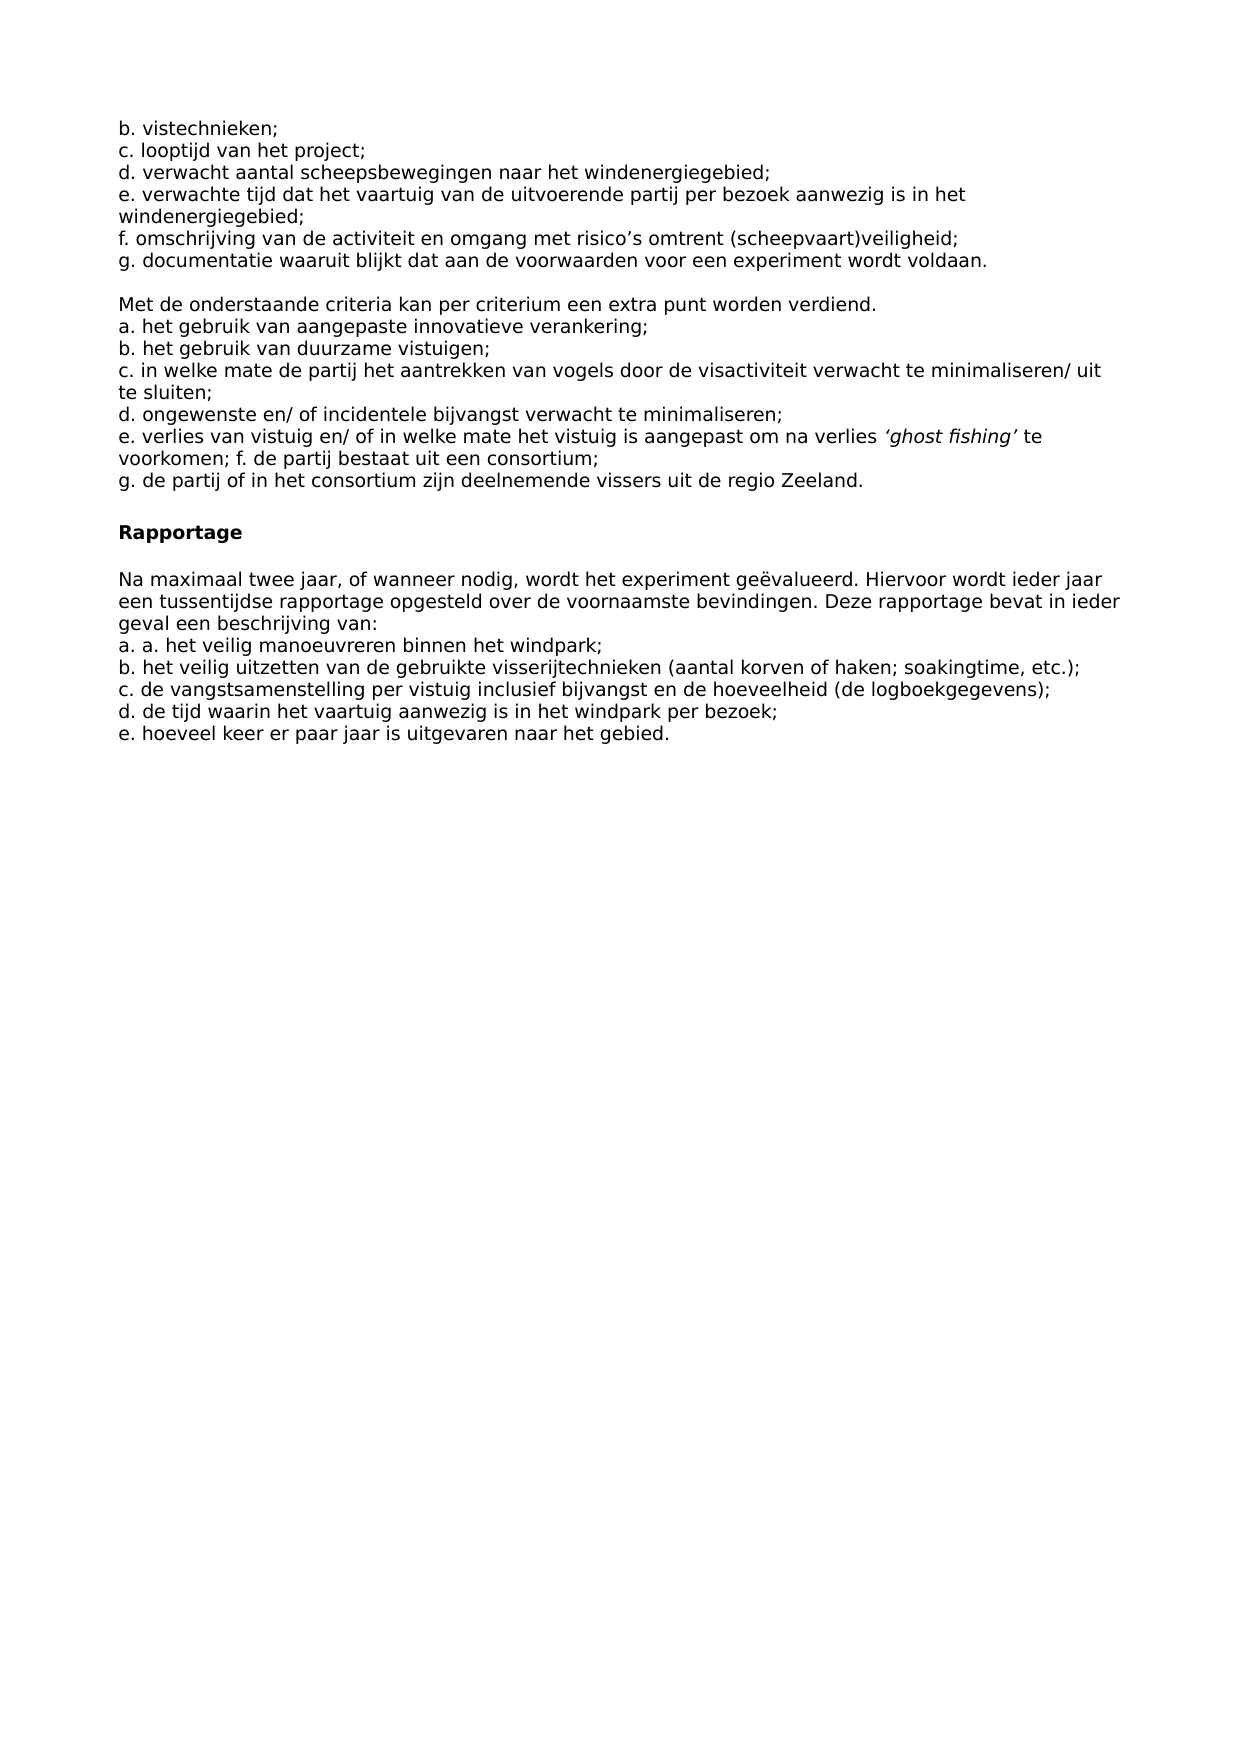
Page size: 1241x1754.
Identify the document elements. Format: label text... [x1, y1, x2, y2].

text g. de partij of in het consortium zijn deelnemende vissers uit de regio Zeeland. [118, 470, 1122, 492]
text a. het gebruik van aangepaste innovatieve verankering; [118, 316, 1122, 338]
text e. verlies van vistuig en/ of in welke mate het vistuig is aangepast om na verlies ‘ghost fishing’ te voorkomen; f. de partij bestaat uit een consortium; [118, 426, 1122, 470]
text Met de onderstaande criteria kan per criterium een extra punt worden verdiend. [118, 294, 1122, 316]
text g. documentatie waaruit blijkt dat aan de voorwaarden voor een experiment wordt voldaan. [118, 250, 1122, 272]
text c. looptijd van het project; [118, 140, 1122, 162]
subtitle Rapportage [118, 522, 1122, 544]
text Na maximaal twee jaar, of wanneer nodig, wordt het experiment geëvalueerd. Hiervoor wordt ieder jaar een tussentijdse rapportage opgesteld over de voornaamste bevindingen. Deze rapportage bevat in ieder geval een beschrijving van: [118, 569, 1122, 634]
text a. a. het veilig manoeuvreren binnen het windpark; [118, 634, 1122, 657]
text c. de vangstsamenstelling per vistuig inclusief bijvangst en de hoeveelheid (de logboekgegevens); [118, 678, 1122, 701]
text f. omschrijving van de activiteit en omgang met risico’s omtrent (scheepvaart)veiligheid; [118, 228, 1122, 250]
text b. vistechnieken; [118, 118, 1122, 140]
text c. in welke mate de partij het aantrekken van vogels door de visactiviteit verwacht te minimaliseren/ uit te sluiten; [118, 360, 1122, 404]
text b. het gebruik van duurzame vistuigen; [118, 338, 1122, 360]
text b. het veilig uitzetten van de gebruikte visserijtechnieken (aantal korven of haken; soakingtime, etc.); [118, 657, 1122, 678]
text e. hoeveel keer er paar jaar is uitgevaren naar het gebied. [118, 722, 1122, 744]
text d. verwacht aantal scheepsbewegingen naar het windenergiegebied; [118, 162, 1122, 184]
text d. ongewenste en/ of incidentele bijvangst verwacht te minimaliseren; [118, 404, 1122, 426]
text d. de tijd waarin het vaartuig aanwezig is in het windpark per bezoek; [118, 701, 1122, 722]
text e. verwachte tijd dat het vaartuig van de uitvoerende partij per bezoek aanwezig is in het windenergiegebied; [118, 184, 1122, 228]
